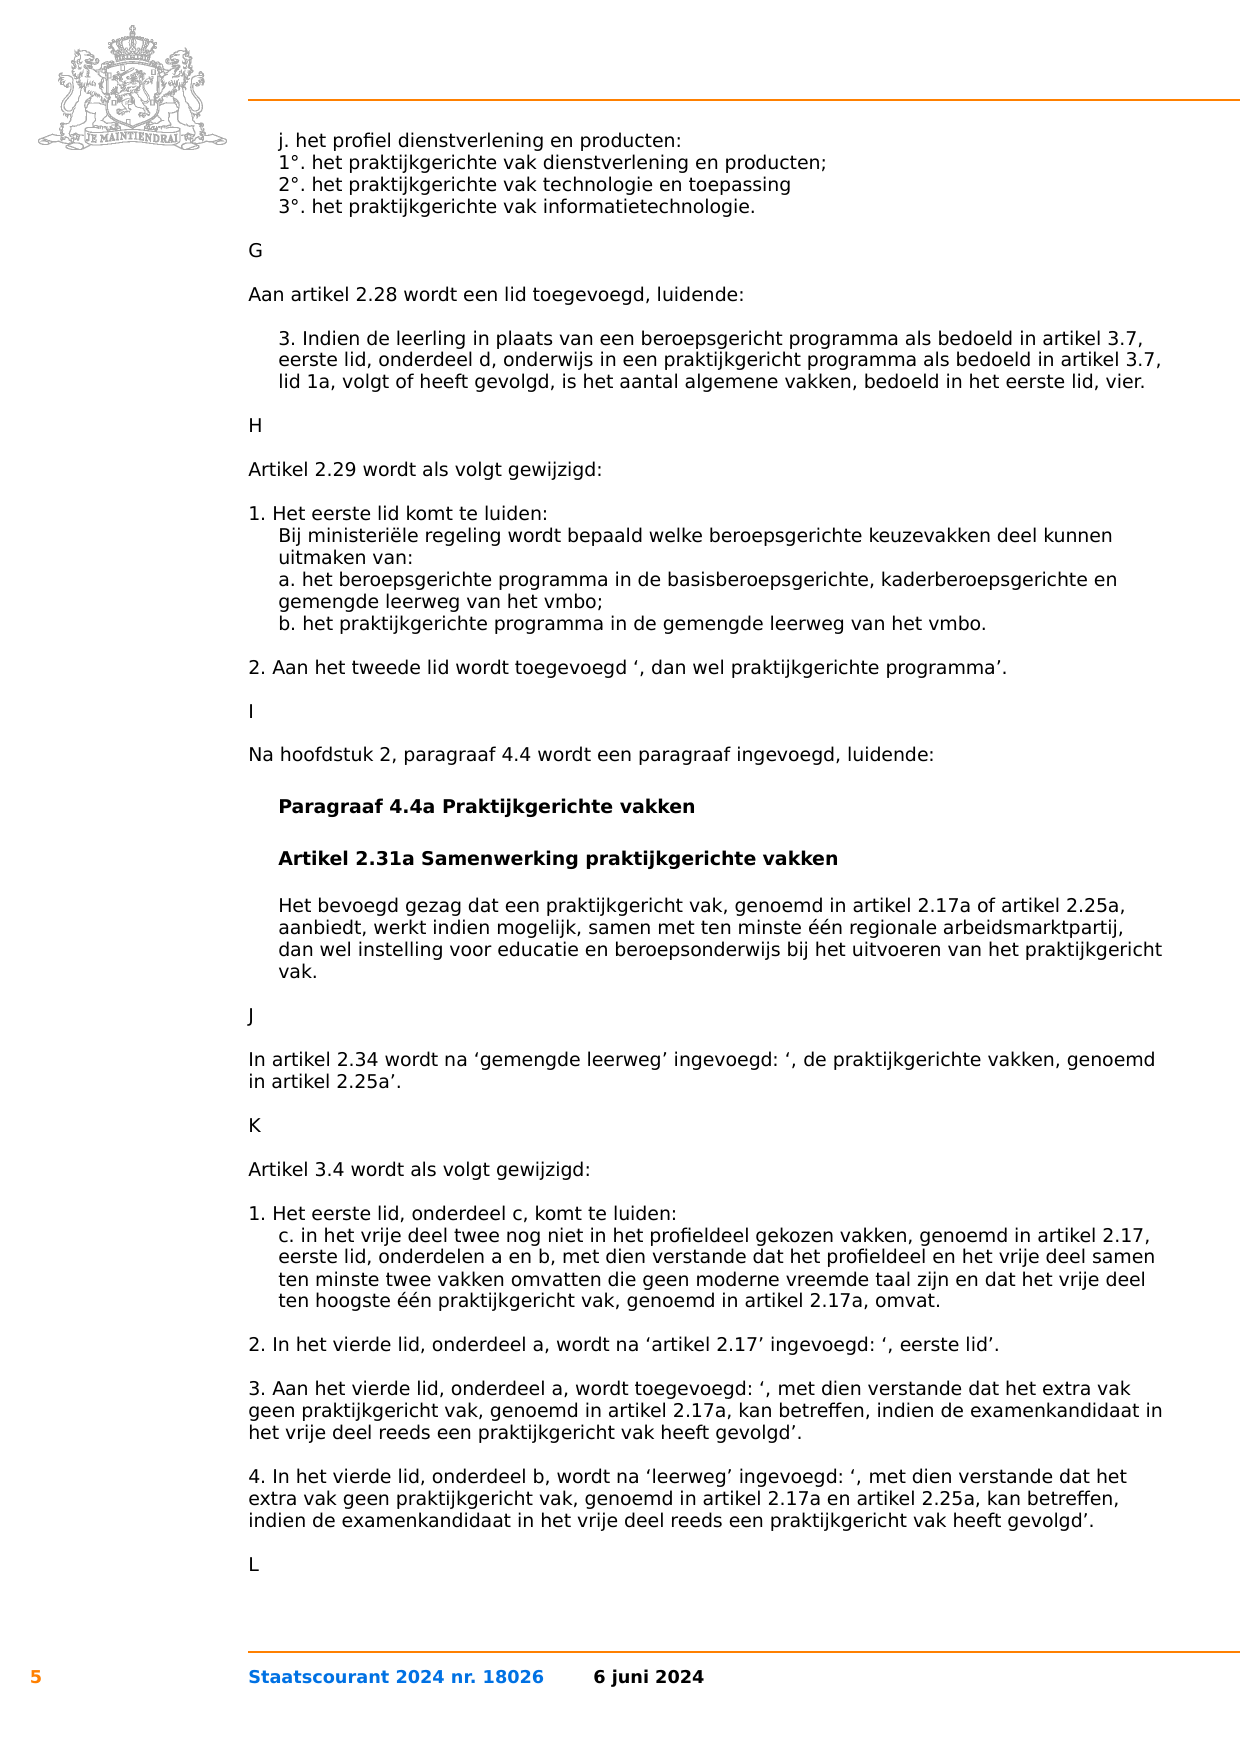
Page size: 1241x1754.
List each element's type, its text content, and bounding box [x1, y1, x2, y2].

text 2°. het praktijkgerichte vak technologie en toepassing [278, 174, 1163, 196]
text I [248, 701, 1163, 722]
text 2. In het vierde lid, onderdeel a, wordt na ‘artikel 2.17’ ingevoegd: ‘, eerste lid’. [248, 1334, 1163, 1356]
text K [248, 1115, 1163, 1137]
text Artikel 2.29 wordt als volgt gewijzigd: [248, 459, 1163, 481]
text Na hoofdstuk 2, paragraaf 4.4 wordt een paragraaf ingevoegd, luidende: [248, 744, 1163, 766]
subtitle Artikel 2.31a Samenwerking praktijkgerichte vakken [278, 848, 1163, 870]
picture [38, 25, 227, 150]
text G [248, 240, 1163, 262]
text 3. Indien de leerling in plaats van een beroepsgericht programma als bedoeld in artikel 3.7, eerste lid, onderdeel d, onderwijs in een praktijkgericht programma als bedoeld in artikel 3.7, lid 1a, volgt of heeft gevolgd, is het aantal algemene vakken, bedoeld in het eerste lid, vier. [278, 327, 1163, 393]
text Aan artikel 2.28 wordt een lid toegevoegd, luidende: [248, 283, 1163, 306]
text In artikel 2.34 wordt na ‘gemengde leerweg’ ingevoegd: ‘, de praktijkgerichte vakken, genoemd in artikel 2.25a’. [248, 1049, 1163, 1093]
text Het bevoegd gezag dat een praktijkgericht vak, genoemd in artikel 2.17a of artikel 2.25a, aanbiedt, werkt indien mogelijk, samen met ten minste één regionale arbeidsmarktpartij, dan wel instelling voor educatie en beroepsonderwijs bij het uitvoeren van het praktijkgericht vak. [278, 895, 1163, 983]
text H [248, 415, 1163, 437]
text 1. Het eerste lid, onderdeel c, komt te luiden: [248, 1202, 1163, 1224]
text 3. Aan het vierde lid, onderdeel a, wordt toegevoegd: ‘, met dien verstande dat het extra vak geen praktijkgericht vak, genoemd in artikel 2.17a, kan betreffen, indien de examenkandidaat in het vrije deel reeds een praktijkgericht vak heeft gevolgd’. [248, 1378, 1163, 1444]
text j. het profiel dienstverlening en producten: [278, 130, 1163, 152]
text 3°. het praktijkgerichte vak informatietechnologie. [278, 196, 1163, 218]
text Artikel 3.4 wordt als volgt gewijzigd: [248, 1159, 1163, 1181]
text J [248, 1005, 1163, 1027]
text c. in het vrije deel twee nog niet in het profieldeel gekozen vakken, genoemd in artikel 2.17, eerste lid, onderdelen a en b, met dien verstande dat het profieldeel en het vrije deel samen ten minste twee vakken omvatten die geen moderne vreemde taal zijn en dat het vrije deel ten hoogste één praktijkgericht vak, genoemd in artikel 2.17a, omvat. [278, 1224, 1163, 1312]
text 4. In het vierde lid, onderdeel b, wordt na ‘leerweg’ ingevoegd: ‘, met dien verstande dat het extra vak geen praktijkgericht vak, genoemd in artikel 2.17a en artikel 2.25a, kan betreffen, indien de examenkandidaat in het vrije deel reeds een praktijkgericht vak heeft gevolgd’. [248, 1466, 1163, 1532]
text b. het praktijkgerichte programma in de gemengde leerweg van het vmbo. [278, 613, 1163, 635]
subtitle Paragraaf 4.4a Praktijkgerichte vakken [278, 796, 1163, 818]
text a. het beroepsgerichte programma in de basisberoepsgerichte, kaderberoepsgerichte en gemengde leerweg van het vmbo; [278, 569, 1163, 613]
text 1°. het praktijkgerichte vak dienstverlening en producten; [278, 152, 1163, 174]
text L [248, 1554, 1163, 1576]
text 1. Het eerste lid komt te luiden: [248, 503, 1163, 525]
text 2. Aan het tweede lid wordt toegevoegd ‘, dan wel praktijkgerichte programma’. [248, 657, 1163, 679]
text Bij ministeriële regeling wordt bepaald welke beroepsgerichte keuzevakken deel kunnen uitmaken van: [278, 525, 1163, 569]
